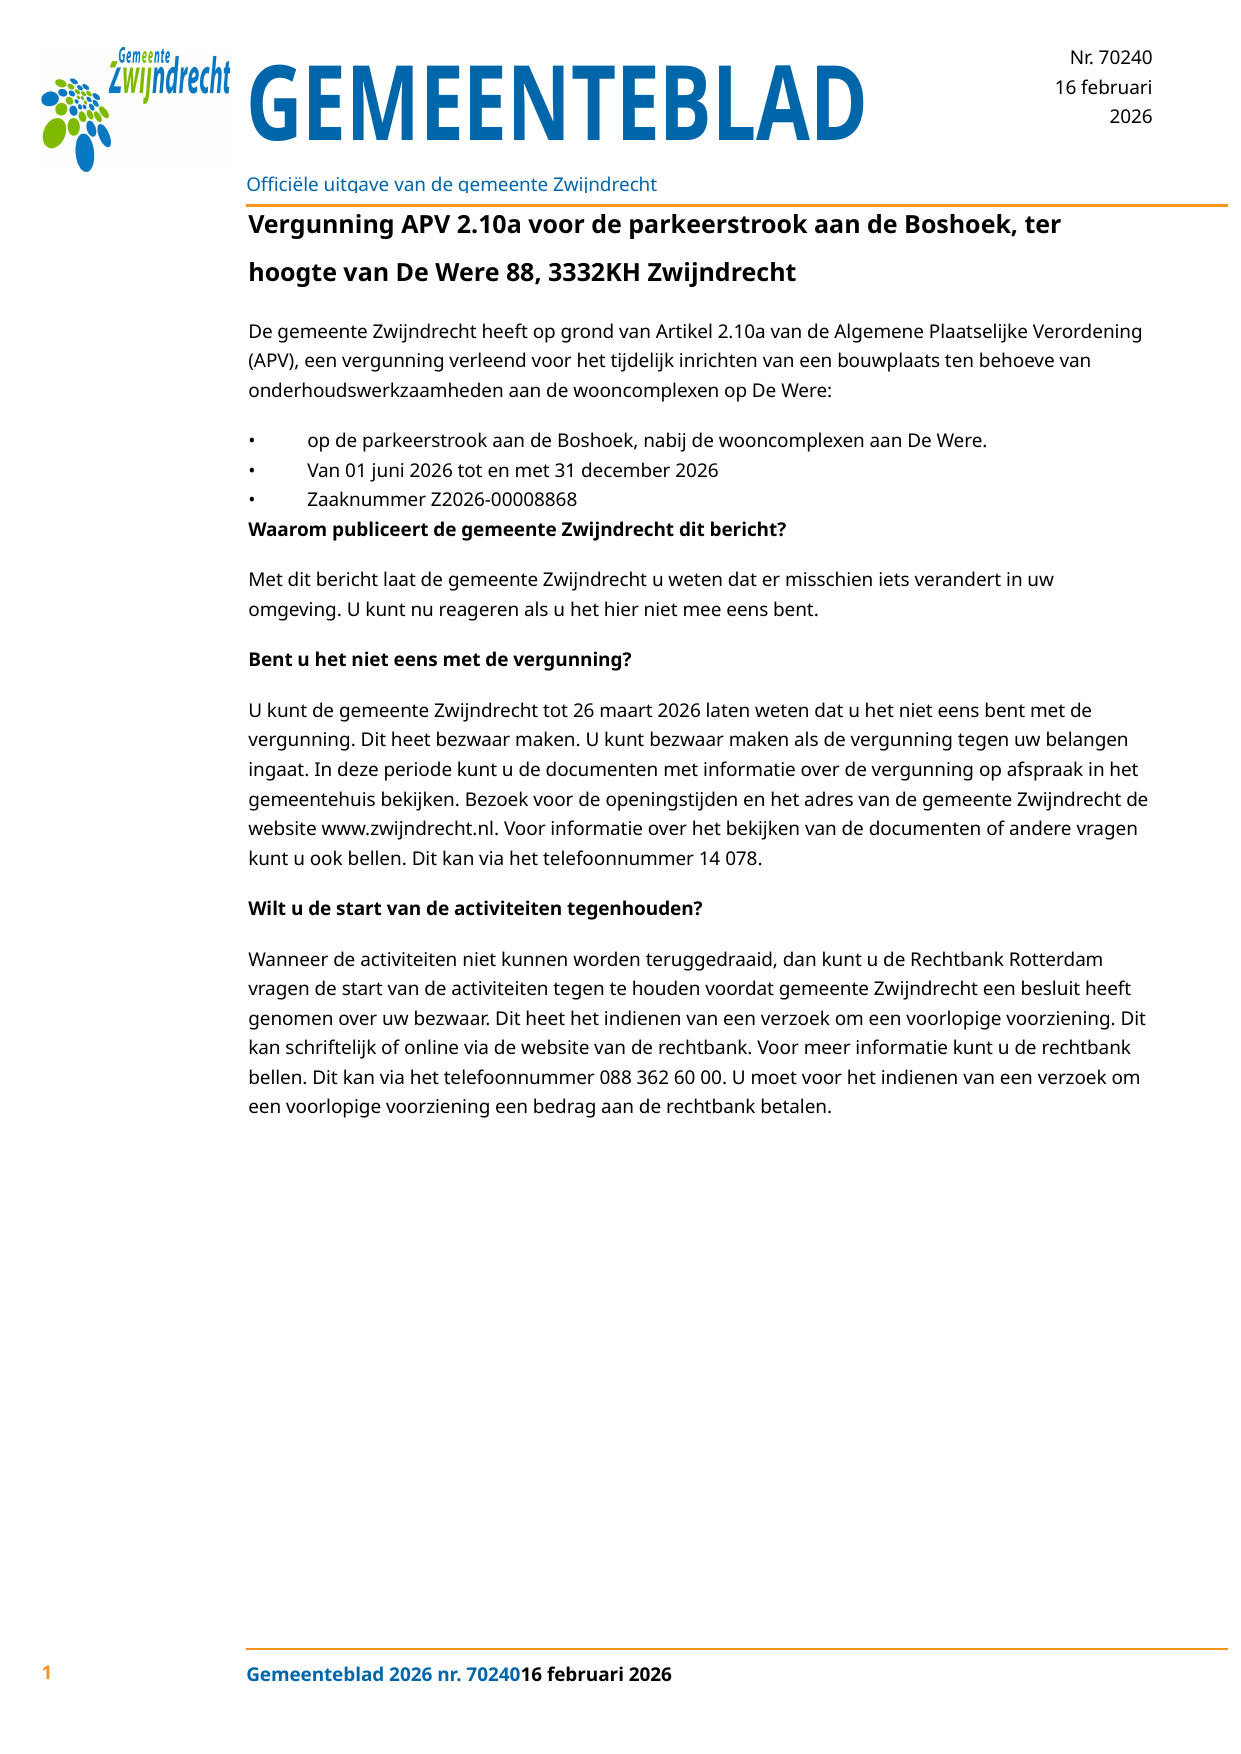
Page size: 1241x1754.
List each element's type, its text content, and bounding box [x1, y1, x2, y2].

picture [41, 47, 231, 172]
text Wilt u de start van de activiteiten tegenhouden? [248, 895, 1152, 921]
text Vergunning APV 2.10a voor de parkeerstrook aan de Boshoek, ter hoogte van De Were 88, 3332KH Zwijndrecht [248, 207, 1152, 288]
text De gemeente Zwijndrecht heeft op grond van Artikel 2.10a van de Algemene Plaatselijke Verordening (APV), een vergunning verleend voor het tijdelijk inrichten van een bouwplaats ten behoeve van onderhoudswerkzaamheden aan de wooncomplexen op De Were: [248, 318, 1152, 403]
list Van 01 juni 2026 tot en met 31 december 2026 [248, 457, 1152, 483]
text Waarom publiceert de gemeente Zwijndrecht dit bericht? [248, 516, 1152, 542]
text Bent u het niet eens met de vergunning? [248, 647, 1152, 672]
text Met dit bericht laat de gemeente Zwijndrecht u weten dat er misschien iets verandert in uw omgeving. U kunt nu reageren als u het hier niet mee eens bent. [248, 567, 1152, 622]
text U kunt de gemeente Zwijndrecht tot 26 maart 2026 laten weten dat u het niet eens bent met de vergunning. Dit heet bezwaar maken. U kunt bezwaar maken als de vergunning tegen uw belangen ingaat. In deze periode kunt u de documenten met informatie over de vergunning op afspraak in het gemeentehuis bekijken. Bezoek voor de openingstijden en het adres van de gemeente Zwijndrecht de website www.zwijndrecht.nl. Voor informatie over het bekijken van de documenten of andere vragen kunt u ook bellen. Dit kan via het telefoonnummer 14 078. [248, 697, 1152, 871]
text Wanneer de activiteiten niet kunnen worden teruggedraaid, dan kunt u de Rechtbank Rotterdam vragen de start van de activiteiten tegen te houden voordat gemeente Zwijndrecht een besluit heeft genomen over uw bezwaar. Dit heet het indienen van een verzoek om een voorlopige voorziening. Dit kan schriftelijk of online via de website van de rechtbank. Voor meer informatie kunt u de rechtbank bellen. Dit kan via het telefoonnummer 088 362 60 00. U moet voor het indienen van een verzoek om een voorlopige voorziening een bedrag aan de rechtbank betalen. [248, 946, 1152, 1119]
list op de parkeerstrook aan de Boshoek, nabij de wooncomplexen aan De Were. [248, 427, 1152, 453]
list Zaaknummer Z2026-00008868 [248, 487, 1152, 512]
